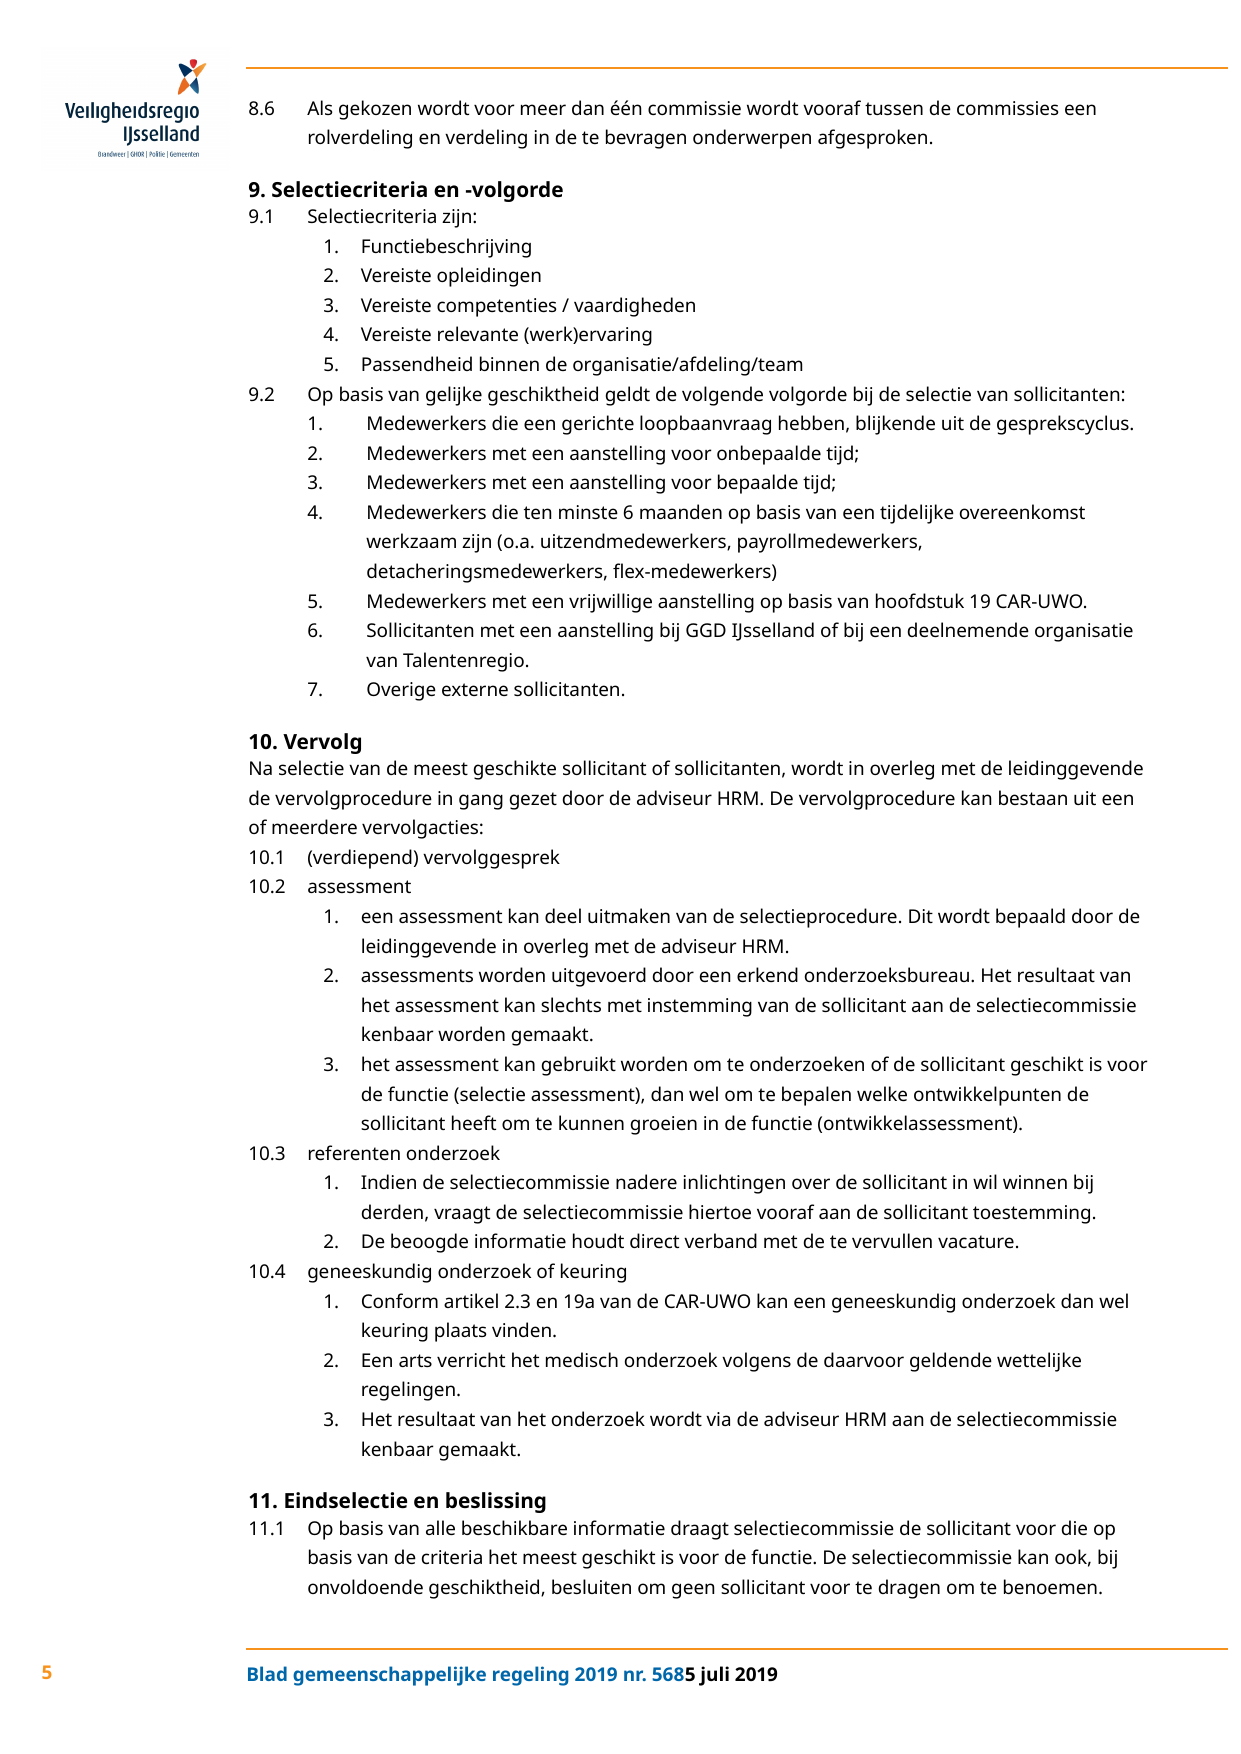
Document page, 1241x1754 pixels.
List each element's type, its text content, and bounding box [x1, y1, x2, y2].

list De beoogde informatie houdt direct verband met de te vervullen vacature. [323, 1229, 1152, 1254]
list Medewerkers die een gerichte loopbaanvraag hebben, blijkende uit de gesprekscyclus. [307, 410, 1152, 436]
list Medewerkers met een vrijwillige aanstelling op basis van hoofdstuk 19 CAR-UWO. [307, 588, 1152, 613]
list referenten onderzoek [248, 1140, 1152, 1166]
list Medewerkers met een aanstelling voor bepaalde tijd; [307, 469, 1152, 495]
list Vereiste competenties / vaardigheden [323, 292, 1152, 318]
text 9. Selectiecriteria en -volgorde [248, 175, 1152, 203]
list Op basis van gelijke geschiktheid geldt de volgende volgorde bij de selectie van sollicitanten: [248, 381, 1152, 406]
list assessment [248, 874, 1152, 899]
list Passendheid binnen de organisatie/afdeling/team [323, 351, 1152, 377]
list (verdiepend) vervolggesprek [248, 844, 1152, 870]
list Sollicitanten met een aanstelling bij GGD IJsselland of bij een deelnemende organisatie van Talentenregio. [307, 617, 1152, 673]
list assessments worden uitgevoerd door een erkend onderzoeksbureau. Het resultaat van het assessment kan slechts met instemming van de sollicitant aan de selectiecommissie kenbaar worden gemaakt. [323, 962, 1152, 1047]
list Medewerkers die ten minste 6 maanden op basis van een tijdelijke overeenkomst werkzaam zijn (o.a. uitzendmedewerkers, payrollmedewerkers, detacheringsmedewerkers, flex-medewerkers) [307, 499, 1152, 584]
list een assessment kan deel uitmaken van de selectieprocedure. Dit wordt bepaald door de leidinggevende in overleg met de adviseur HRM. [323, 903, 1152, 959]
list Als gekozen wordt voor meer dan één commissie wordt vooraf tussen de commissies een rolverdeling en verdeling in de te bevragen onderwerpen afgesproken. [248, 95, 1152, 150]
list Conform artikel 2.3 en 19a van de CAR-UWO kan een geneeskundig onderzoek dan wel keuring plaats vinden. [323, 1288, 1152, 1343]
list Op basis van alle beschikbare informatie draagt selectiecommissie de sollicitant voor die op basis van de criteria het meest geschikt is voor de functie. De selectiecommissie kan ook, bij onvoldoende geschiktheid, besluiten om geen sollicitant voor te dragen om te benoemen. [248, 1515, 1152, 1599]
list Selectiecriteria zijn: [248, 203, 1152, 229]
list Het resultaat van het onderzoek wordt via de adviseur HRM aan de selectiecommissie kenbaar gemaakt. [323, 1406, 1152, 1462]
list Vereiste relevante (werk)ervaring [323, 322, 1152, 347]
text 10. Vervolg [248, 727, 1152, 755]
list Een arts verricht het medisch onderzoek volgens de daarvoor geldende wettelijke regelingen. [323, 1347, 1152, 1402]
list geneeskundig onderzoek of keuring [248, 1258, 1152, 1284]
list Medewerkers met een aanstelling voor onbepaalde tijd; [307, 440, 1152, 466]
list Functiebeschrijving [323, 233, 1152, 258]
picture [41, 47, 231, 172]
list Overige externe sollicitanten. [307, 677, 1152, 702]
list Vereiste opleidingen [323, 262, 1152, 288]
list het assessment kan gebruikt worden om te onderzoeken of de sollicitant geschikt is voor de functie (selectie assessment), dan wel om te bepalen welke ontwikkelpunten de sollicitant heeft om te kunnen groeien in de functie (ontwikkelassessment). [323, 1051, 1152, 1136]
list Indien de selectiecommissie nadere inlichtingen over de sollicitant in wil winnen bij derden, vraagt de selectiecommissie hiertoe vooraf aan de sollicitant toestemming. [323, 1169, 1152, 1225]
text 11. Eindselectie en beslissing [248, 1486, 1152, 1515]
text Na selectie van de meest geschikte sollicitant of sollicitanten, wordt in overleg met de leidinggevende de vervolgprocedure in gang gezet door de adviseur HRM. De vervolgprocedure kan bestaan uit een of meerdere vervolgacties: [248, 755, 1152, 840]
